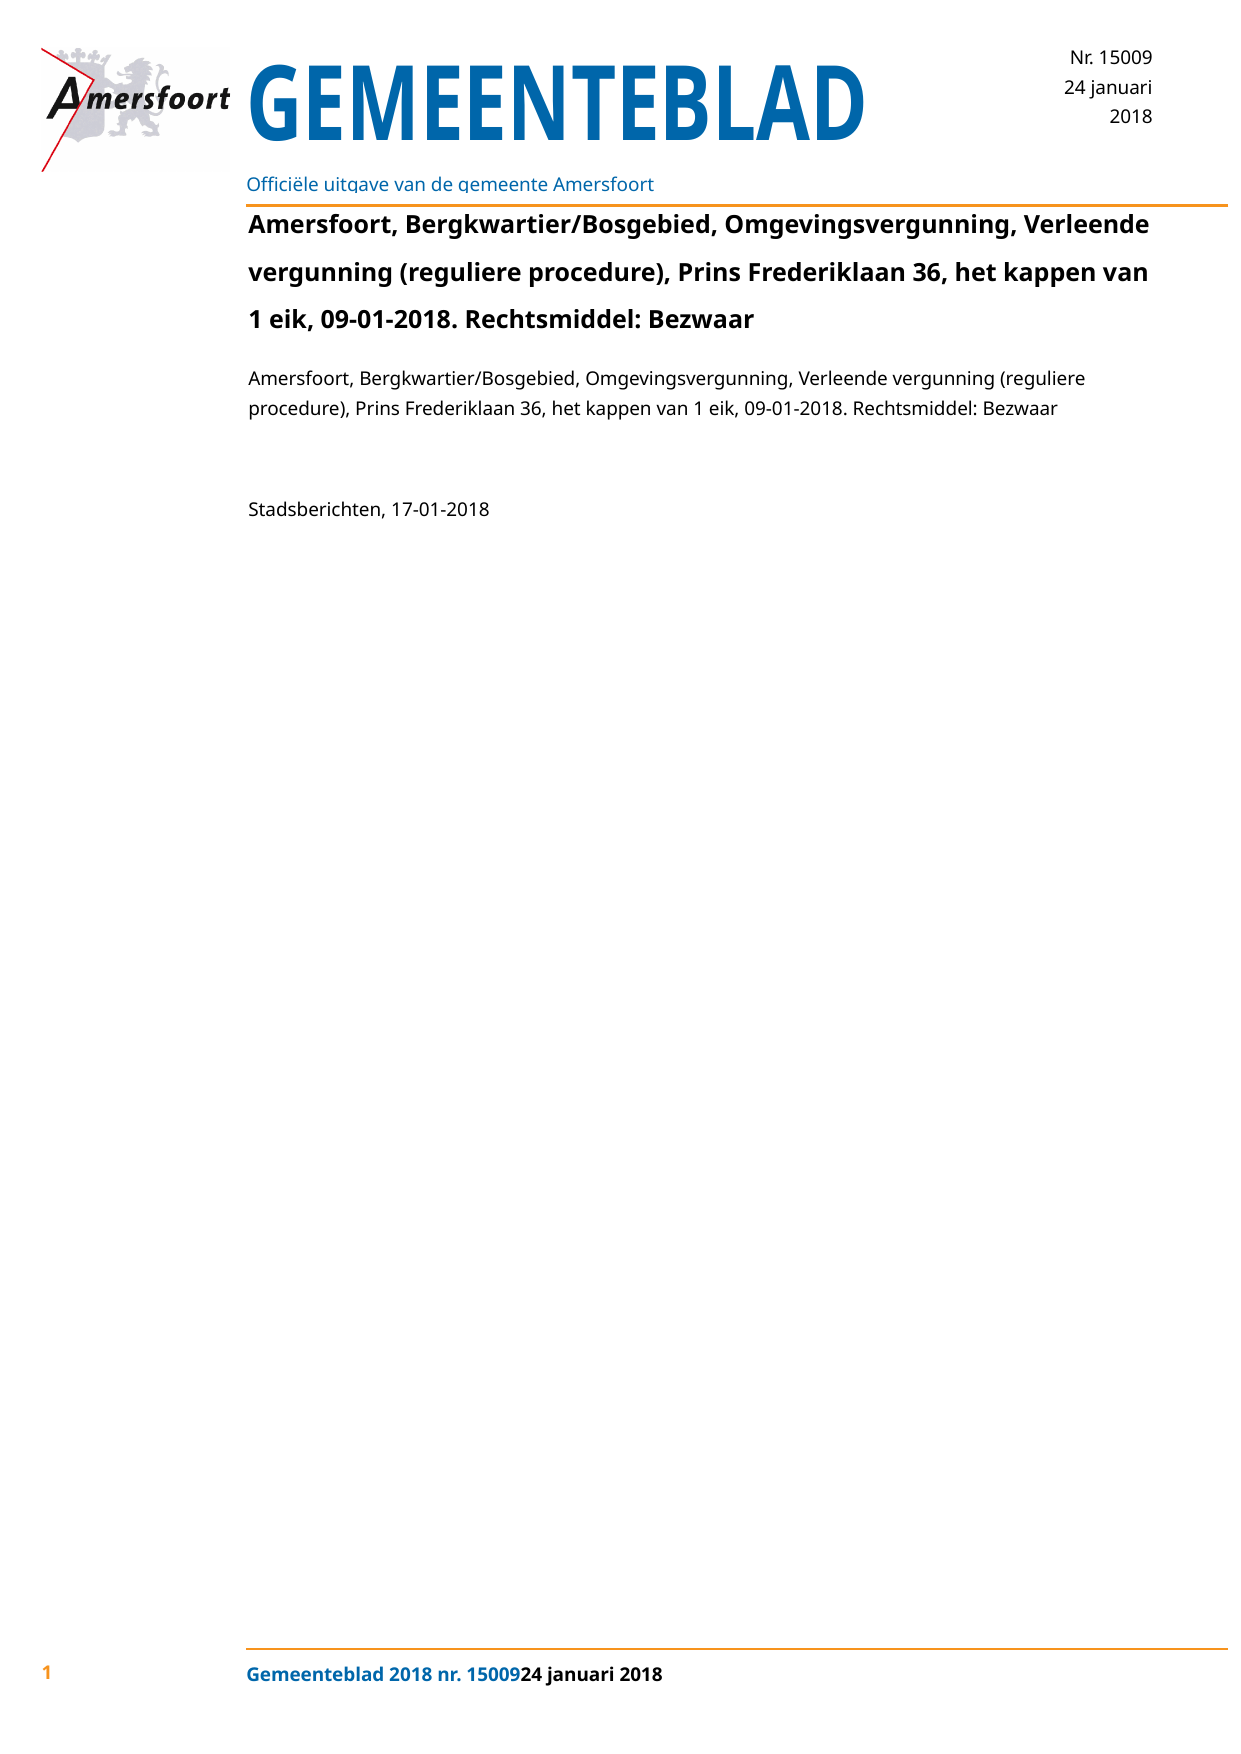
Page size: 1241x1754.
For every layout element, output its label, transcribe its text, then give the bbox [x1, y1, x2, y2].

text Stadsberichten, 17-01-2018 [248, 496, 1152, 522]
text Amersfoort, Bergkwartier/Bosgebied, Omgevingsvergunning, Verleende vergunning (reguliere procedure), Prins Frederiklaan 36, het kappen van 1 eik, 09-01-2018. Rechtsmiddel: Bezwaar [248, 366, 1152, 421]
text Amersfoort, Bergkwartier/Bosgebied, Omgevingsvergunning, Verleende vergunning (reguliere procedure), Prins Frederiklaan 36, het kappen van 1 eik, 09-01-2018. Rechtsmiddel: Bezwaar [248, 207, 1152, 336]
picture [41, 47, 231, 172]
